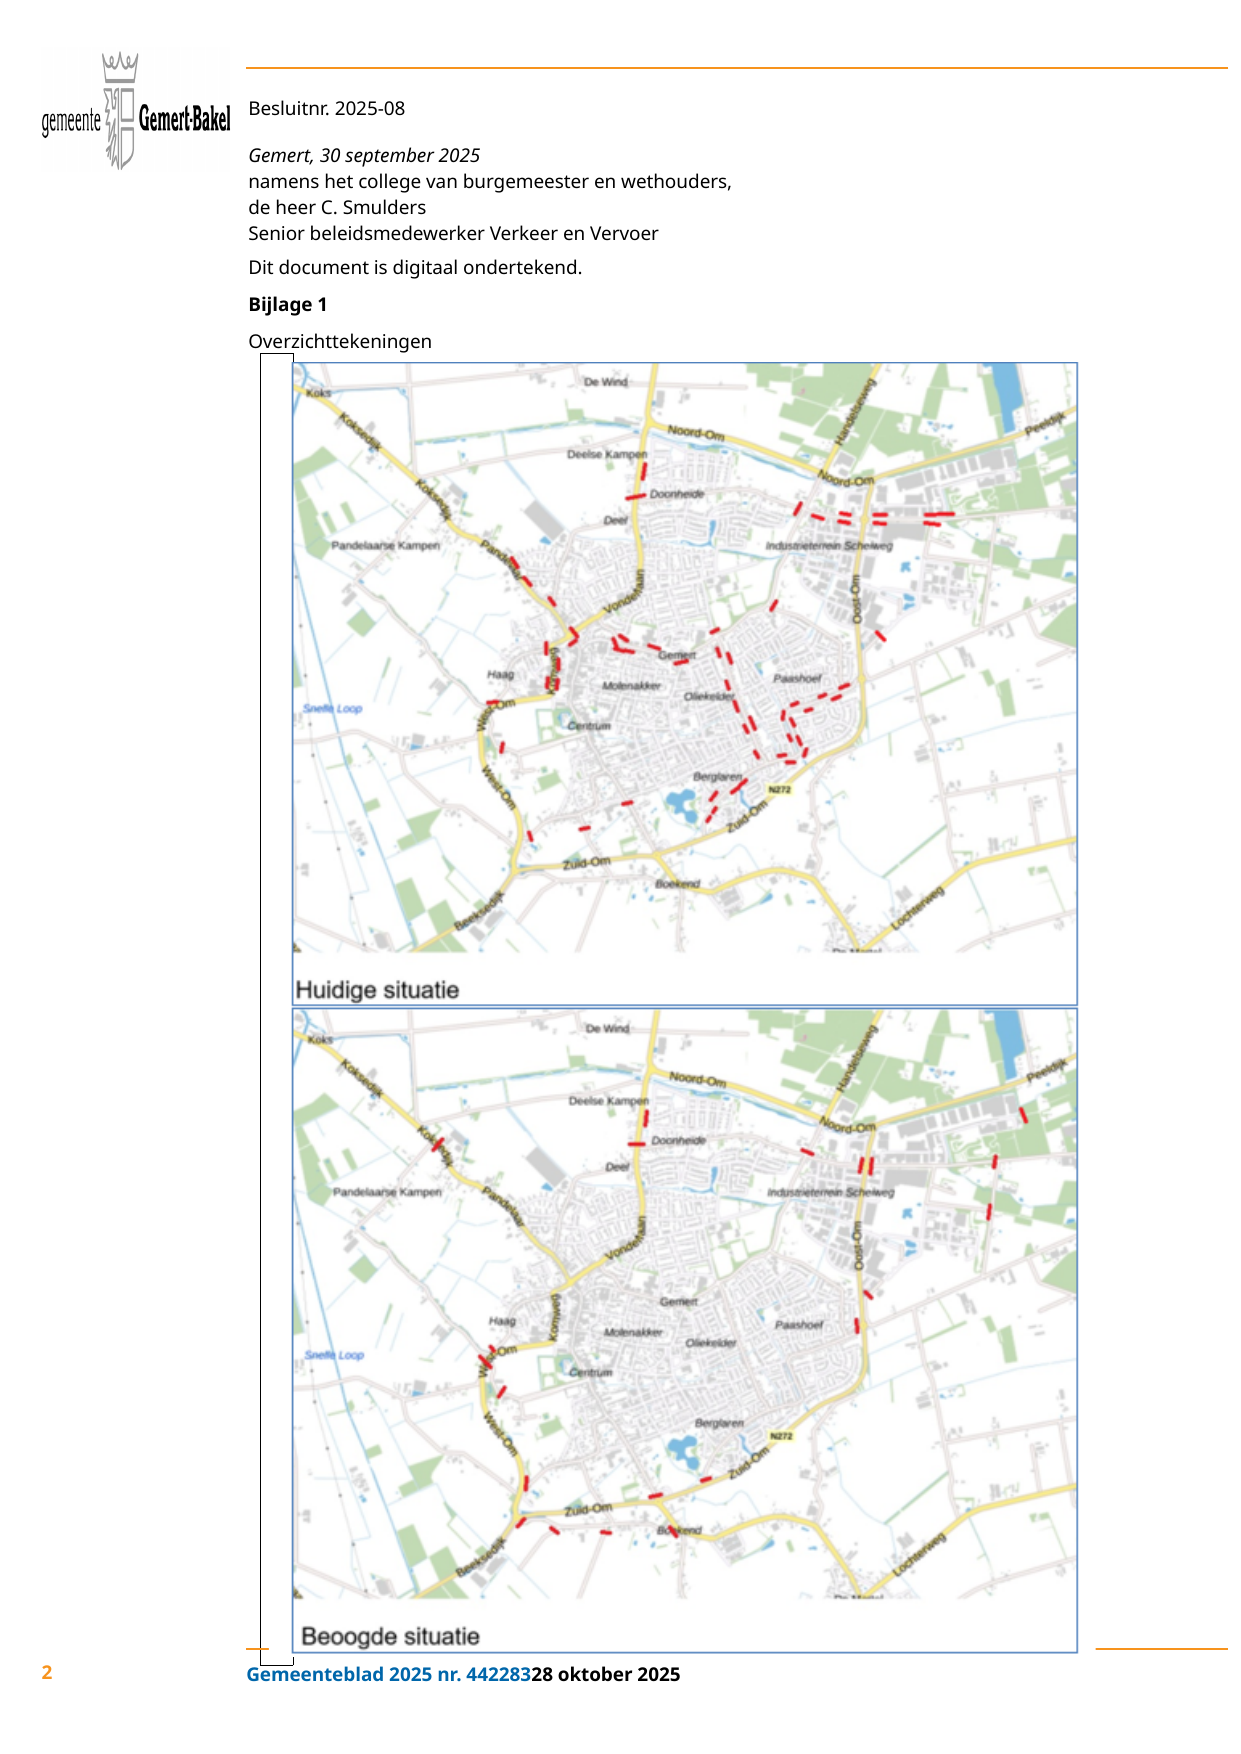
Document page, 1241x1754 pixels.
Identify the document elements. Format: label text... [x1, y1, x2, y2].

text de heer C. Smulders [248, 194, 1152, 220]
text Gemert, 30 september 2025 [248, 143, 1152, 168]
text Dit document is digitaal ondertekend. [248, 259, 1152, 278]
picture [268, 362, 1096, 1657]
text namens het college van burgemeester en wethouders, [248, 168, 1152, 194]
text Bijlage 1 [248, 296, 1152, 315]
text Overzichttekeningen [248, 333, 1152, 352]
text Besluitnr. 2025-08 [248, 95, 1152, 121]
picture [41, 47, 231, 172]
text Senior beleidsmedewerker Verkeer en Vervoer [248, 220, 1152, 246]
